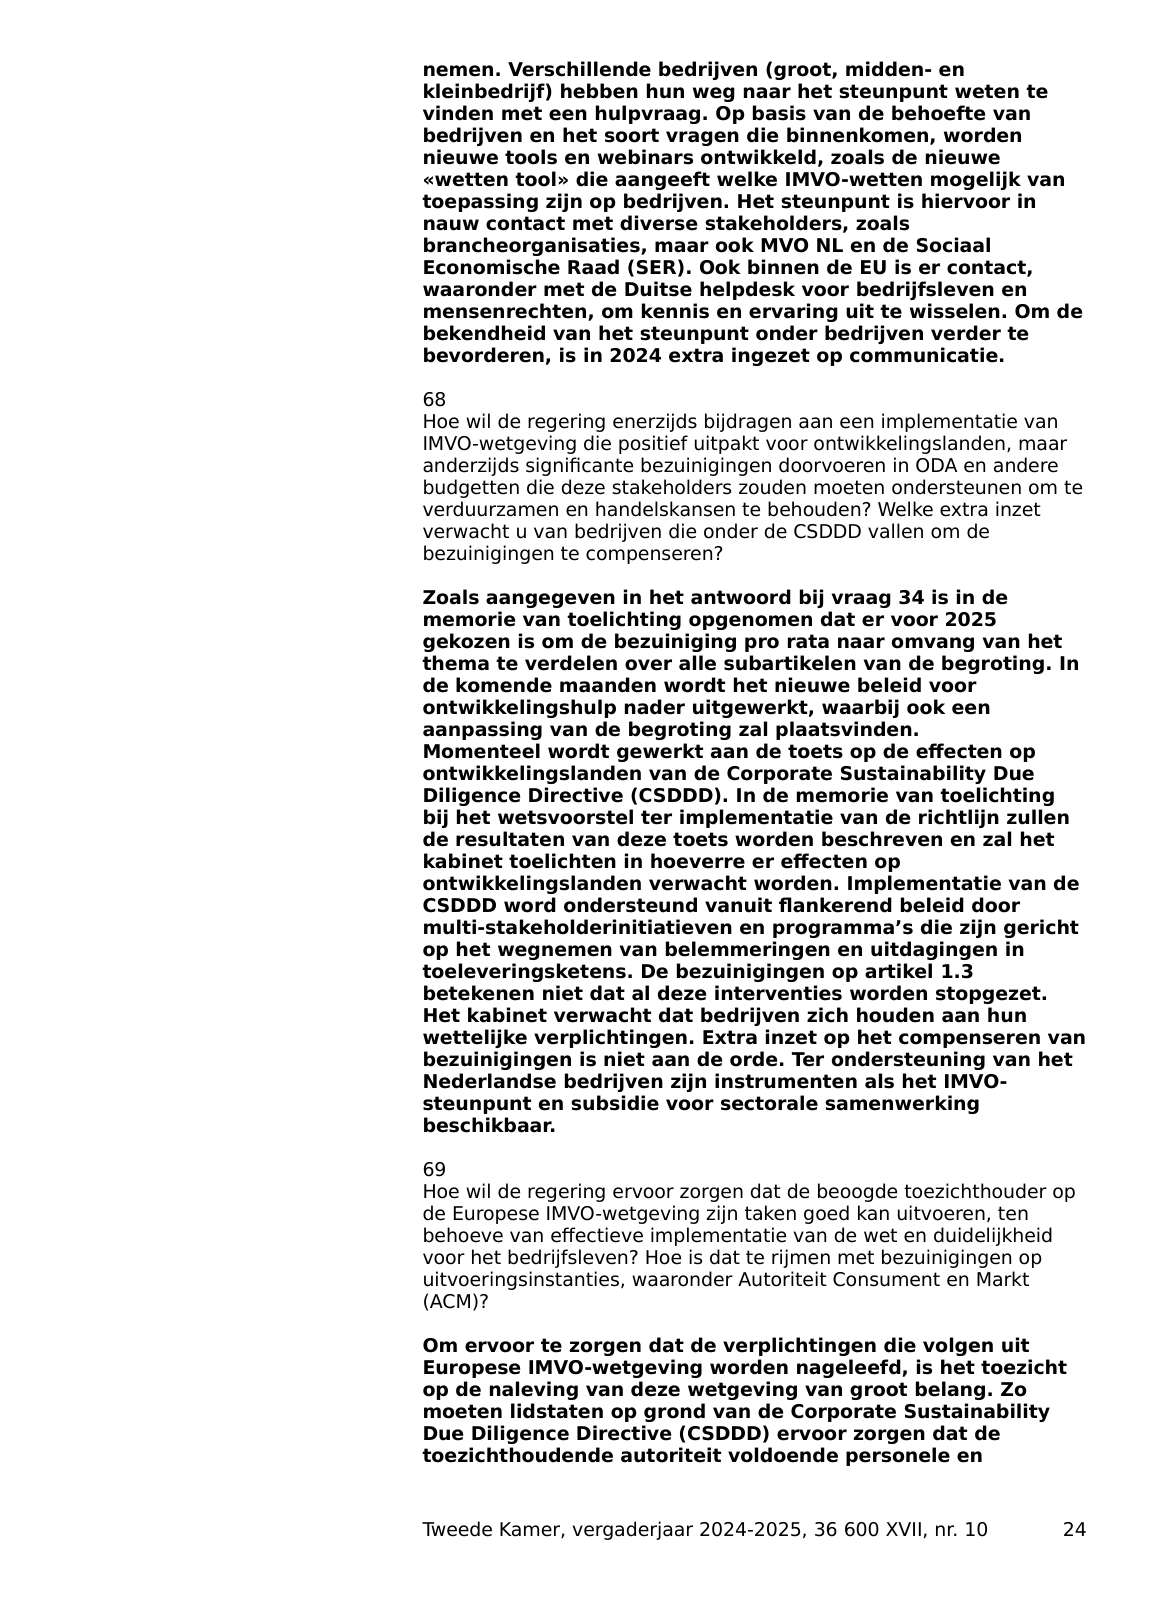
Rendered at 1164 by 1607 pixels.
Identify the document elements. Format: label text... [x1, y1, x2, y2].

text Het kabinet verwacht dat bedrijven zich houden aan hun wettelijke verplichtingen. Extra inzet op het compenseren van bezuinigingen is niet aan de orde. Ter ondersteuning van het Nederlandse bedrijven zijn instrumenten als het IMVO-steunpunt en subsidie voor sectorale samenwerking beschikbaar. [422, 1004, 1087, 1136]
text Om ervoor te zorgen dat de verplichtingen die volgen uit Europese IMVO-wetgeving worden nageleefd, is het toezicht op de naleving van deze wetgeving van groot belang. Zo moeten lidstaten op grond van de Corporate Sustainability Due Diligence Directive (CSDDD) ervoor zorgen dat de toezichthoudende autoriteit voldoende personele en [422, 1335, 1087, 1467]
text 69 [422, 1159, 1087, 1181]
text Hoe wil de regering enerzijds bijdragen aan een implementatie van IMVO-wetgeving die positief uitpakt voor ontwikkelingslanden, maar anderzijds significante bezuinigingen doorvoeren in ODA en andere budgetten die deze stakeholders zouden moeten ondersteunen om te verduurzamen en handelskansen te behouden? Welke extra inzet verwacht u van bedrijven die onder de CSDDD vallen om de bezuinigingen te compenseren? [422, 411, 1087, 565]
text nemen. Verschillende bedrijven (groot, midden- en kleinbedrijf) hebben hun weg naar het steunpunt weten te vinden met een hulpvraag. Op basis van de behoefte van bedrijven en het soort vragen die binnenkomen, worden nieuwe tools en webinars ontwikkeld, zoals de nieuwe «wetten tool» die aangeeft welke IMVO-wetten mogelijk van toepassing zijn op bedrijven. Het steunpunt is hiervoor in nauw contact met diverse stakeholders, zoals brancheorganisaties, maar ook MVO NL en de Sociaal Economische Raad (SER). Ook binnen de EU is er contact, waaronder met de Duitse helpdesk voor bedrijfsleven en mensenrechten, om kennis en ervaring uit te wisselen. Om de bekendheid van het steunpunt onder bedrijven verder te bevorderen, is in 2024 extra ingezet op communicatie. [422, 59, 1087, 367]
text 68 [422, 389, 1087, 411]
text Zoals aangegeven in het antwoord bij vraag 34 is in de memorie van toelichting opgenomen dat er voor 2025 gekozen is om de bezuiniging pro rata naar omvang van het thema te verdelen over alle subartikelen van de begroting. In de komende maanden wordt het nieuwe beleid voor ontwikkelingshulp nader uitgewerkt, waarbij ook een aanpassing van de begroting zal plaatsvinden. [422, 587, 1087, 741]
text Hoe wil de regering ervoor zorgen dat de beoogde toezichthouder op de Europese IMVO-wetgeving zijn taken goed kan uitvoeren, ten behoeve van effectieve implementatie van de wet en duidelijkheid voor het bedrijfsleven? Hoe is dat te rijmen met bezuinigingen op uitvoeringsinstanties, waaronder Autoriteit Consument en Markt (ACM)? [422, 1181, 1087, 1312]
text Momenteel wordt gewerkt aan de toets op de effecten op ontwikkelingslanden van de Corporate Sustainability Due Diligence Directive (CSDDD). In de memorie van toelichting bij het wetsvoorstel ter implementatie van de richtlijn zullen de resultaten van deze toets worden beschreven en zal het kabinet toelichten in hoeverre er effecten op ontwikkelingslanden verwacht worden. Implementatie van de CSDDD word ondersteund vanuit flankerend beleid door multi-stakeholderinitiatieven en programma’s die zijn gericht op het wegnemen van belemmeringen en uitdagingen in toeleveringsketens. De bezuinigingen op artikel 1.3 betekenen niet dat al deze interventies worden stopgezet. [422, 741, 1087, 1004]
